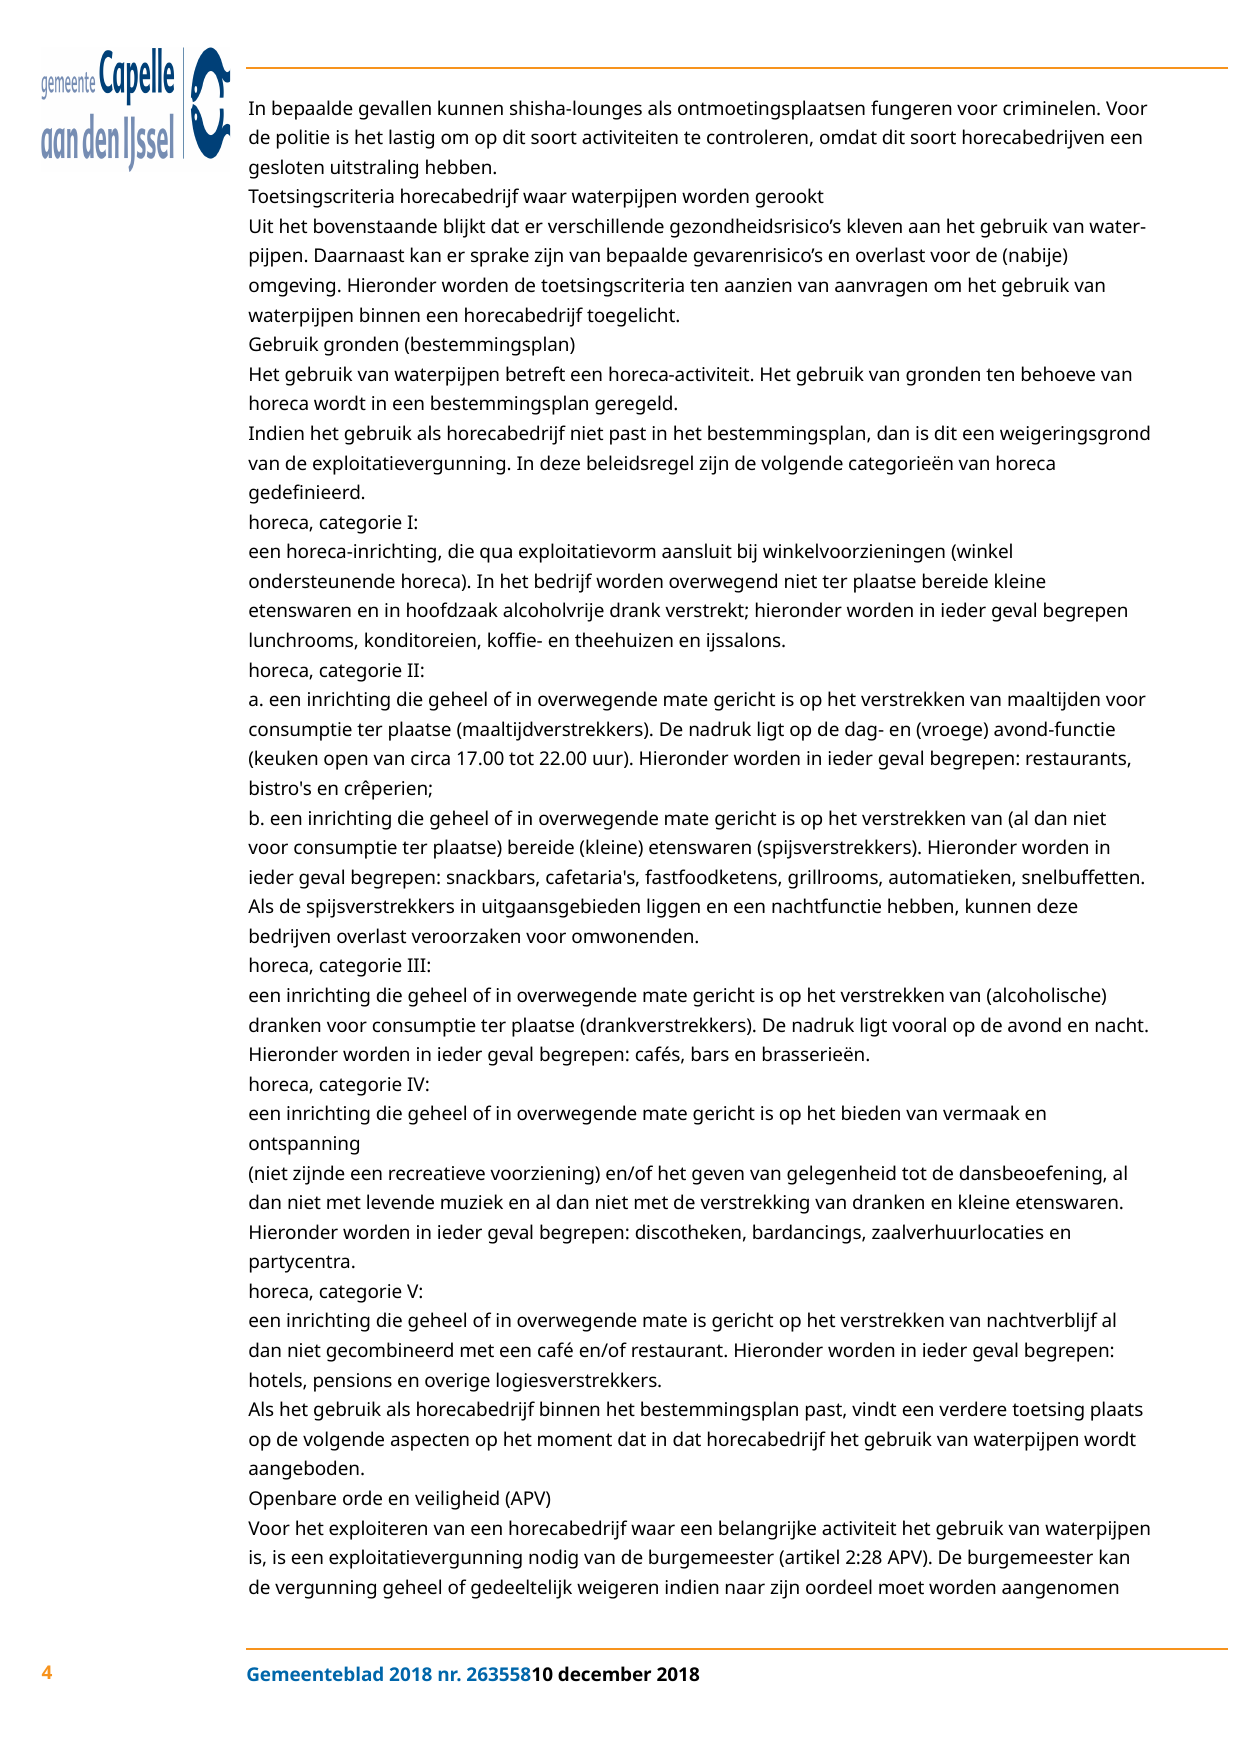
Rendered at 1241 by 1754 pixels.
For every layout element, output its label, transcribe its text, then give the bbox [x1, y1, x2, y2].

text een inrichting die geheel of in overwegende mate gericht is op het verstrekken van (alcoholische) dranken voor consumptie ter plaatse (drankverstrekkers). De nadruk ligt vooral op de avond en nacht. [248, 982, 1152, 1038]
text horeca, categorie I: [248, 509, 1152, 535]
text Indien het gebruik als horecabedrijf niet past in het bestemmingsplan, dan is dit een weigeringsgrond van de exploitatievergunning. In deze beleidsregel zijn de volgende categorieën van horeca gedefinieerd. [248, 420, 1152, 505]
text b. een inrichting die geheel of in overwegende mate gericht is op het verstrekken van (al dan niet voor consumptie ter plaatse) bereide (kleine) etenswaren (spijsverstrekkers). Hieronder worden in ieder geval begrepen: snackbars, cafetaria's, fastfoodketens, grillrooms, automatieken, snelbuffetten. Als de spijsverstrekkers in uitgaansgebieden liggen en een nachtfunctie hebben, kunnen deze bedrijven overlast veroorzaken voor omwonenden. [248, 805, 1152, 949]
text Openbare orde en veiligheid (APV) [248, 1485, 1152, 1511]
text Het gebruik van waterpijpen betreft een horeca-activiteit. Het gebruik van gronden ten behoeve van horeca wordt in een bestemmingsplan geregeld. [248, 361, 1152, 416]
text Als het gebruik als horecabedrijf binnen het bestemmingsplan past, vindt een verdere toetsing plaats op de volgende aspecten op het moment dat in dat horecabedrijf het gebruik van waterpijpen wordt aangeboden. [248, 1396, 1152, 1481]
text Hieronder worden in ieder geval begrepen: discotheken, bardancings, zaalverhuurlocaties en partycentra. [248, 1219, 1152, 1274]
text horeca, categorie IV: [248, 1071, 1152, 1097]
text Uit het bovenstaande blijkt dat er verschillende gezondheidsrisico’s kleven aan het gebruik van water- pijpen. Daarnaast kan er sprake zijn van bepaalde gevarenrisico’s en overlast voor de (nabije) omgeving. Hieronder worden de toetsingscriteria ten aanzien van aanvragen om het gebruik van waterpijpen binnen een horecabedrijf toegelicht. [248, 213, 1152, 328]
picture [41, 47, 231, 172]
text In bepaalde gevallen kunnen shisha-lounges als ontmoetingsplaatsen fungeren voor criminelen. Voor de politie is het lastig om op dit soort activiteiten te controleren, omdat dit soort horecabedrijven een gesloten uitstraling hebben. [248, 95, 1152, 180]
text Toetsingscriteria horecabedrijf waar waterpijpen worden gerookt [248, 183, 1152, 209]
text een horeca-inrichting, die qua exploitatievorm aansluit bij winkelvoorzieningen (winkel ondersteunende horeca). In het bedrijf worden overwegend niet ter plaatse bereide kleine etenswaren en in hoofdzaak alcoholvrije drank verstrekt; hieronder worden in ieder geval begrepen lunchrooms, konditoreien, koffie- en theehuizen en ijssalons. [248, 538, 1152, 653]
text een inrichting die geheel of in overwegende mate gericht is op het bieden van vermaak en ontspanning [248, 1101, 1152, 1156]
text horeca, categorie II: [248, 657, 1152, 683]
text horeca, categorie III: [248, 953, 1152, 978]
text horeca, categorie V: [248, 1278, 1152, 1304]
text a. een inrichting die geheel of in overwegende mate gericht is op het verstrekken van maaltijden voor consumptie ter plaatse (maaltijdverstrekkers). De nadruk ligt op de dag- en (vroege) avond-functie (keuken open van circa 17.00 tot 22.00 uur). Hieronder worden in ieder geval begrepen: restaurants, bistro's en crêperien; [248, 686, 1152, 801]
text Voor het exploiteren van een horecabedrijf waar een belangrijke activiteit het gebruik van waterpijpen is, is een exploitatievergunning nodig van de burgemeester (artikel 2:28 APV). De burgemeester kan de vergunning geheel of gedeeltelijk weigeren indien naar zijn oordeel moet worden aangenomen [248, 1515, 1152, 1600]
text (niet zijnde een recreatieve voorziening) en/of het geven van gelegenheid tot de dansbeoefening, al dan niet met levende muziek en al dan niet met de verstrekking van dranken en kleine etenswaren. [248, 1160, 1152, 1215]
text Hieronder worden in ieder geval begrepen: cafés, bars en brasserieën. [248, 1041, 1152, 1067]
text Gebruik gronden (bestemmingsplan) [248, 331, 1152, 357]
text een inrichting die geheel of in overwegende mate is gericht op het verstrekken van nachtverblijf al dan niet gecombineerd met een café en/of restaurant. Hieronder worden in ieder geval begrepen: hotels, pensions en overige logiesverstrekkers. [248, 1308, 1152, 1393]
